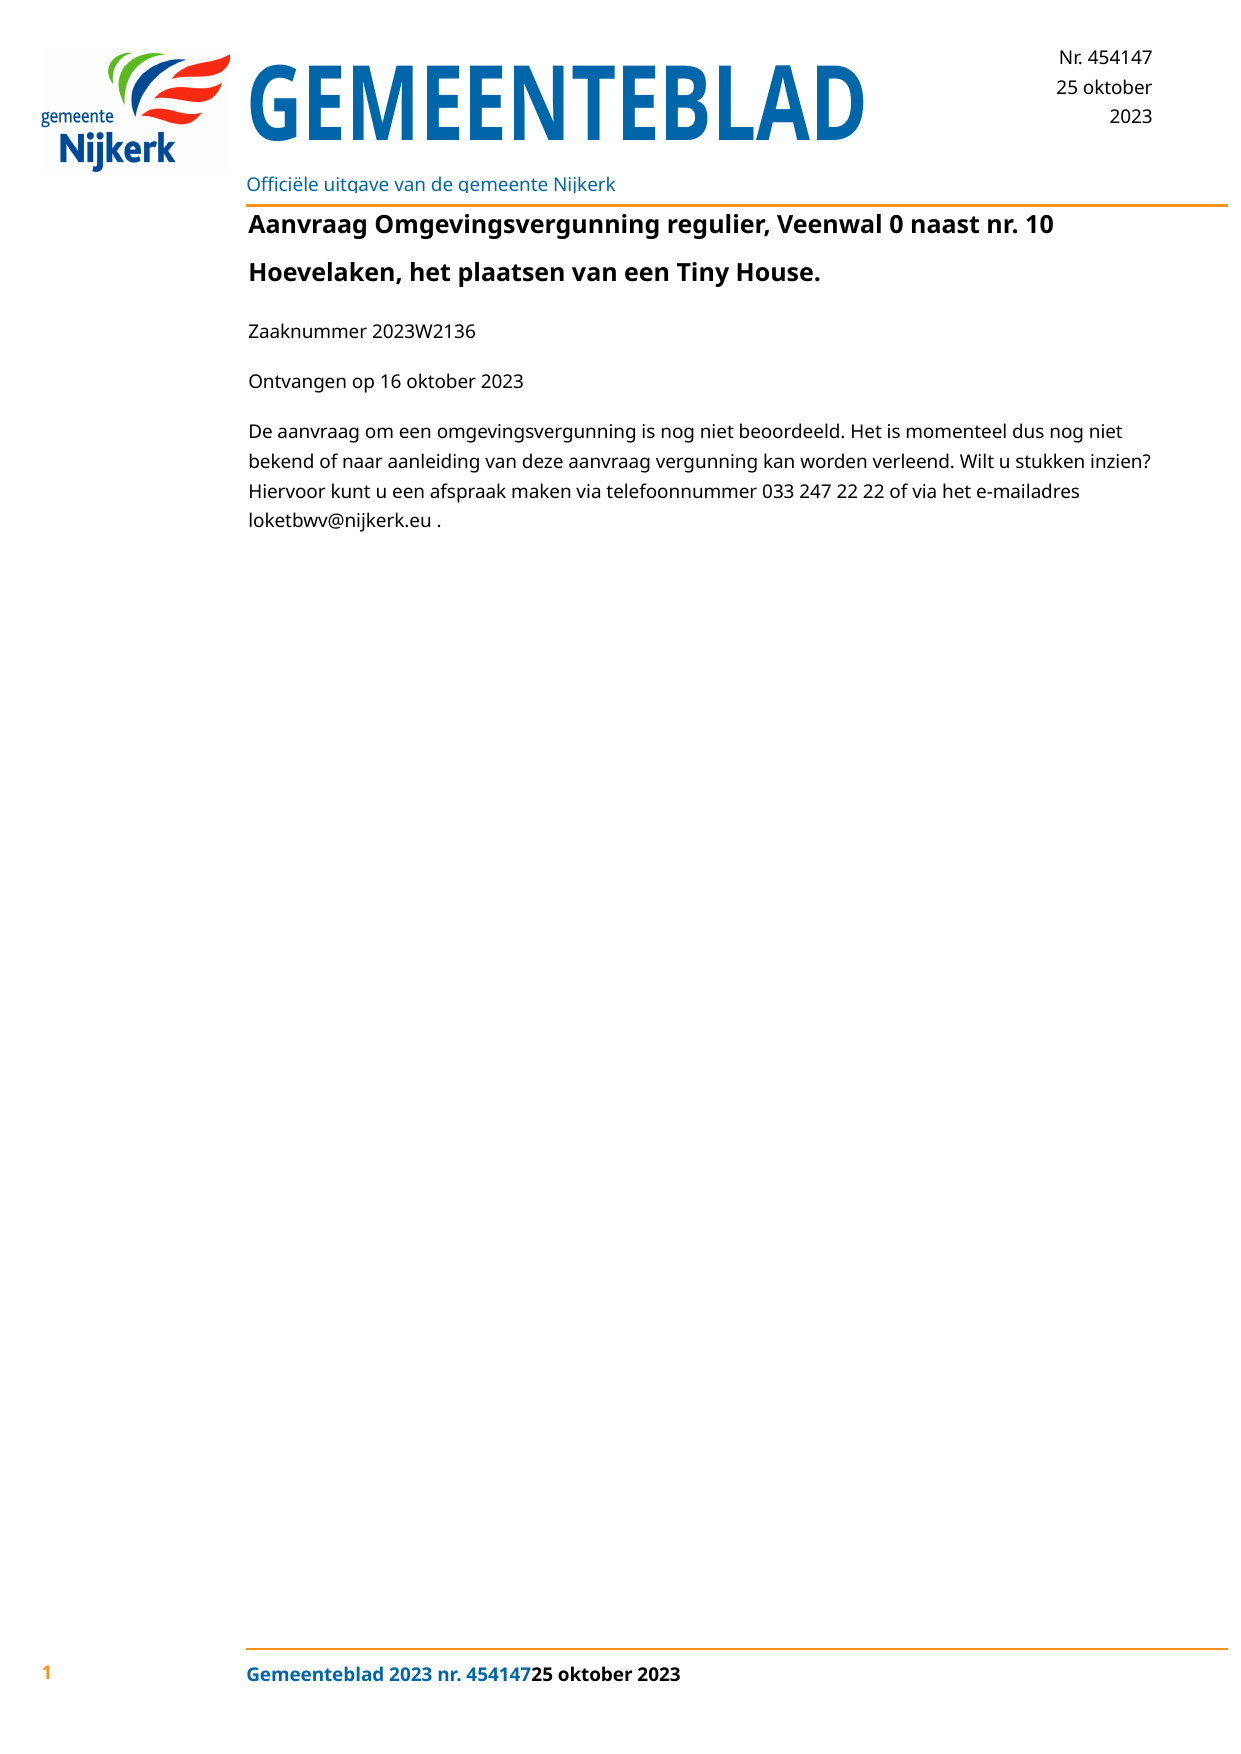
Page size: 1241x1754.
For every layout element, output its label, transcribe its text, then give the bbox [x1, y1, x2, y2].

picture [41, 47, 231, 172]
text Aanvraag Omgevingsvergunning regulier, Veenwal 0 naast nr. 10 Hoevelaken, het plaatsen van een Tiny House. [248, 207, 1152, 288]
text Ontvangen op 16 oktober 2023 [248, 368, 1152, 394]
text De aanvraag om een omgevingsvergunning is nog niet beoordeeld. Het is momenteel dus nog niet bekend of naar aanleiding van deze aanvraag vergunning kan worden verleend. Wilt u stukken inzien? Hiervoor kunt u een afspraak maken via telefoonnummer 033 247 22 22 of via het e-mailadres loketbwv@nijkerk.eu . [248, 419, 1152, 533]
text Zaaknummer 2023W2136 [248, 318, 1152, 344]
